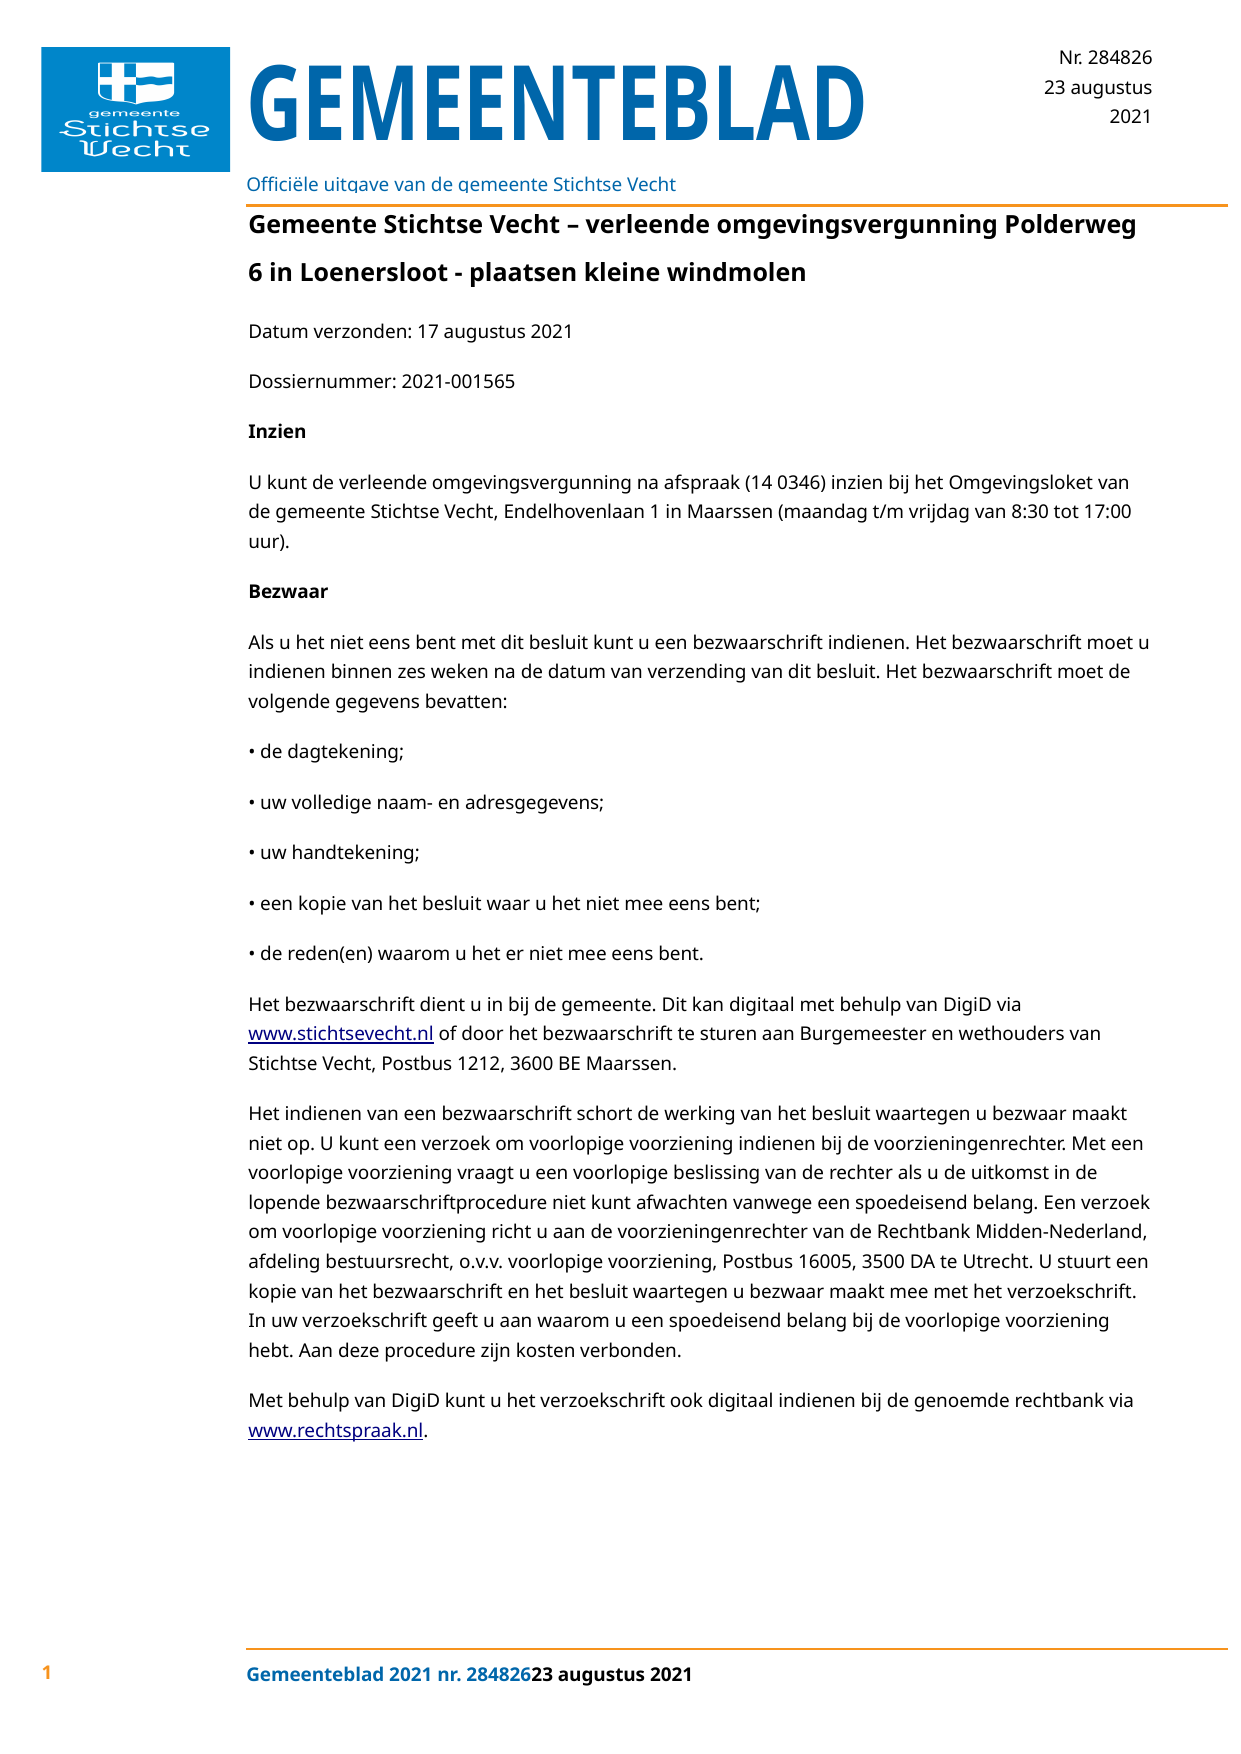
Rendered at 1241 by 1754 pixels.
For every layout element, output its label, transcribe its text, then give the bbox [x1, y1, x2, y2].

text Met behulp van DigiD kunt u het verzoekschrift ook digitaal indienen bij de genoemde rechtbank via www.rechtspraak.nl. [248, 1387, 1152, 1443]
text Bezwaar [248, 579, 1152, 604]
text • uw handtekening; [248, 839, 1152, 865]
text • uw volledige naam- en adresgegevens; [248, 789, 1152, 815]
text Het bezwaarschrift dient u in bij de gemeente. Dit kan digitaal met behulp van DigiD via www.stichtsevecht.nl of door het bezwaarschrift te sturen aan Burgemeester en wethouders van Stichtse Vecht, Postbus 1212, 3600 BE Maarssen. [248, 991, 1152, 1076]
text U kunt de verleende omgevingsvergunning na afspraak (14 0346) inzien bij het Omgevingsloket van de gemeente Stichtse Vecht, Endelhovenlaan 1 in Maarssen (maandag t/m vrijdag van 8:30 tot 17:00 uur). [248, 469, 1152, 554]
picture [137, 63, 174, 103]
text Datum verzonden: 17 augustus 2021 [248, 318, 1152, 344]
text • de reden(en) waarom u het er niet mee eens bent. [248, 940, 1152, 966]
text Als u het niet eens bent met dit besluit kunt u een bezwaarschrift indienen. Het bezwaarschrift moet u indienen binnen zes weken na de datum van verzending van dit besluit. Het bezwaarschrift moet de volgende gegevens bevatten: [248, 629, 1152, 714]
text Inzien [248, 419, 1152, 444]
text • een kopie van het besluit waar u het niet mee eens bent; [248, 890, 1152, 916]
text Dossiernummer: 2021-001565 [248, 368, 1152, 394]
text • de dagtekening; [248, 739, 1152, 764]
text Het indienen van een bezwaarschrift schort de werking van het besluit waartegen u bezwaar maakt niet op. U kunt een verzoek om voorlopige voorziening indienen bij de voorzieningenrechter. Met een voorlopige voorziening vraagt u een voorlopige beslissing van de rechter als u de uitkomst in de lopende bezwaarschriftprocedure niet kunt afwachten vanwege een spoedeisend belang. Een verzoek om voorlopige voorziening richt u aan de voorzieningenrechter van de Rechtbank Midden-Nederland, afdeling bestuursrecht, o.v.v. voorlopige voorziening, Postbus 16005, 3500 DA te Utrecht. U stuurt een kopie van het bezwaarschrift en het besluit waartegen u bezwaar maakt mee met het verzoekschrift. In uw verzoekschrift geeft u aan waarom u een spoedeisend belang bij de voorlopige voorziening hebt. Aan deze procedure zijn kosten verbonden. [248, 1100, 1152, 1363]
text Gemeente Stichtse Vecht – verleende omgevingsvergunning Polderweg 6 in Loenersloot - plaatsen kleine windmolen [248, 207, 1152, 288]
picture [99, 63, 135, 101]
